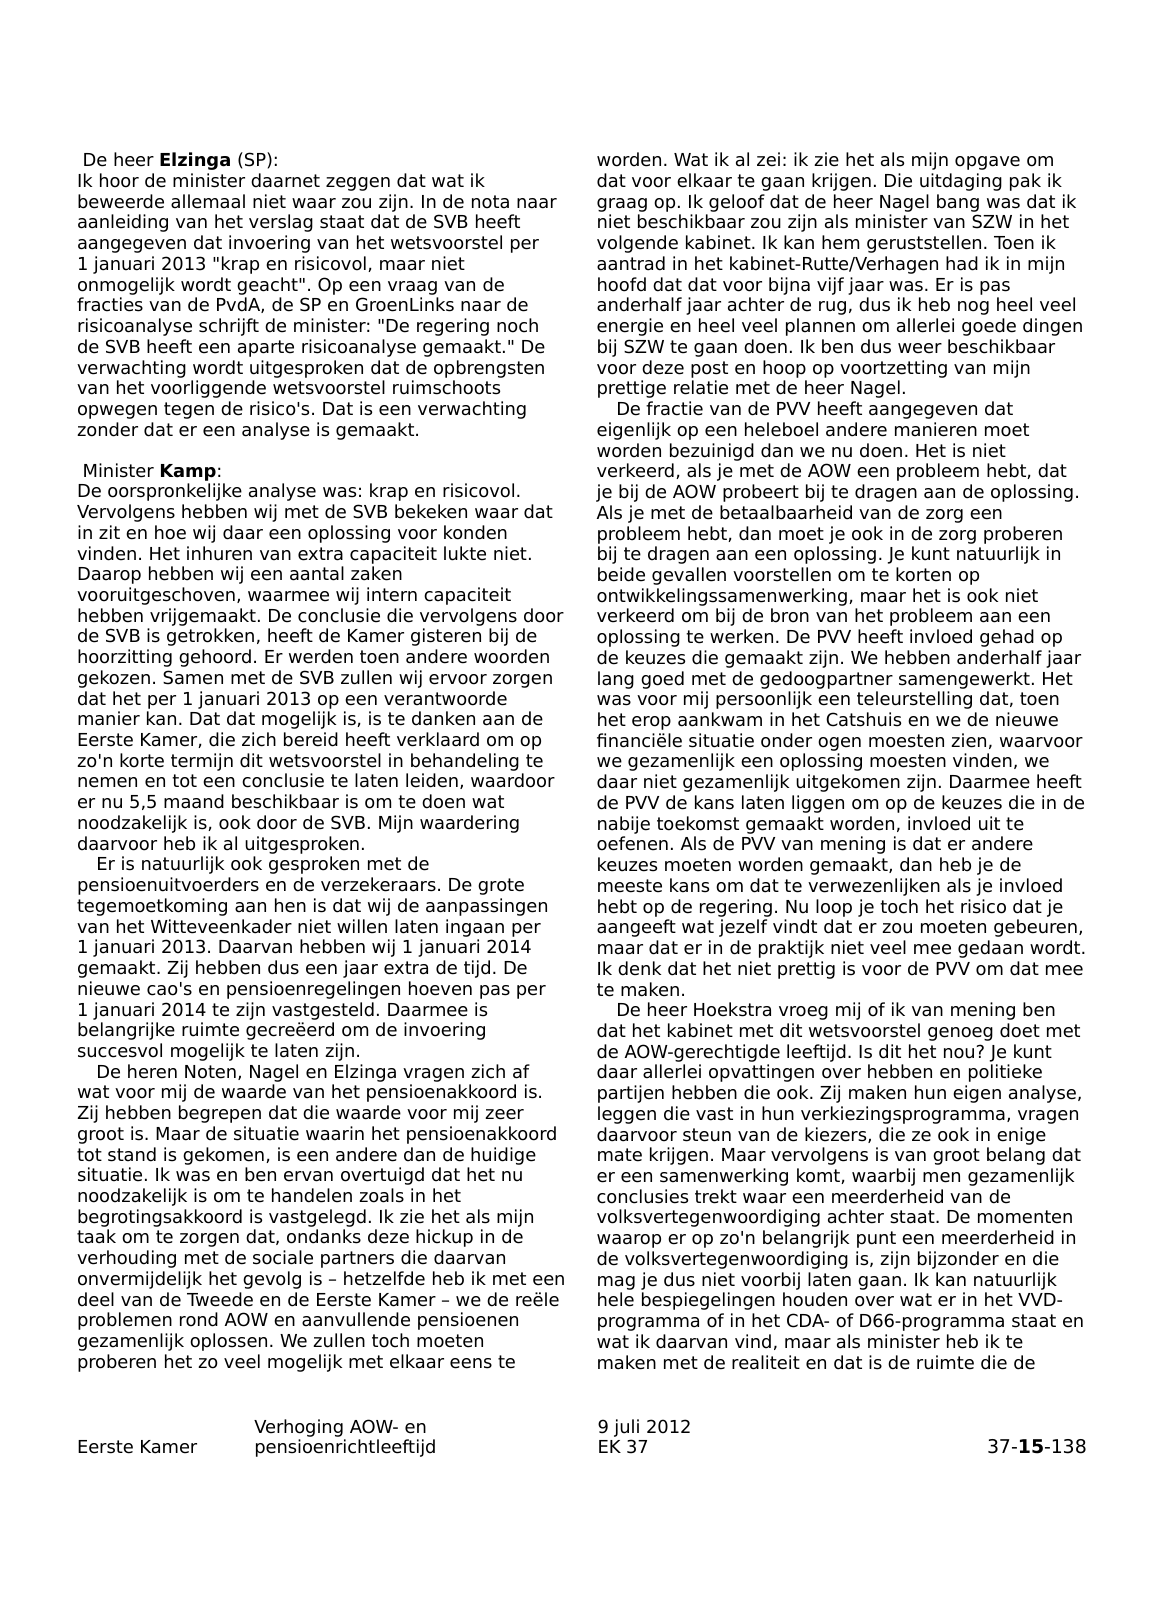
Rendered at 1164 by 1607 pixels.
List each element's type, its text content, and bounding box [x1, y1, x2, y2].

text De fractie van de PVV heeft aangegeven dat eigenlijk op een heleboel andere manieren moet worden bezuinigd dan we nu doen. Het is niet verkeerd, als je met de AOW een probleem hebt, dat je bij de AOW probeert bij te dragen aan de oplossing. Als je met de betaalbaarheid van de zorg een probleem hebt, dan moet je ook in de zorg proberen bij te dragen aan een oplossing. Je kunt natuurlijk in beide gevallen voorstellen om te korten op ontwikkelingssamenwerking, maar het is ook niet verkeerd om bij de bron van het probleem aan een oplossing te werken. De PVV heeft invloed gehad op de keuzes die gemaakt zijn. We hebben anderhalf jaar lang goed met de gedoogpartner samengewerkt. Het was voor mij persoonlijk een teleurstelling dat, toen het erop aankwam in het Catshuis en we de nieuwe financiële situatie onder ogen moesten zien, waarvoor we gezamenlijk een oplossing moesten vinden, we daar niet gezamenlijk uitgekomen zijn. Daarmee heeft de PVV de kans laten liggen om op de keuzes die in de nabije toekomst gemaakt worden, invloed uit te oefenen. Als de PVV van mening is dat er andere keuzes moeten worden gemaakt, dan heb je de meeste kans om dat te verwezenlijken als je invloed hebt op de regering. Nu loop je toch het risico dat je aangeeft wat jezelf vindt dat er zou moeten gebeuren, maar dat er in de praktijk niet veel mee gedaan wordt. Ik denk dat het niet prettig is voor de PVV om dat mee te maken. [596, 399, 1087, 1000]
text De heer Hoekstra vroeg mij of ik van mening ben dat het kabinet met dit wetsvoorstel genoeg doet met de AOW-gerechtigde leeftijd. Is dit het nou? Je kunt daar allerlei opvattingen over hebben en politieke partijen hebben die ook. Zij maken hun eigen analyse, leggen die vast in hun verkiezingsprogramma, vragen daarvoor steun van de kiezers, die ze ook in enige mate krijgen. Maar vervolgens is van groot belang dat er een samenwerking komt, waarbij men gezamenlijk conclusies trekt waar een meerderheid van de volksvertegenwoordiging achter staat. De momenten waarop er op zo'n belangrijk punt een meerderheid in de volksvertegenwoordiging is, zijn bijzonder en die mag je dus niet voorbij laten gaan. Ik kan natuurlijk hele bespiegelingen houden over wat er in het VVD-programma of in het CDA- of D66-programma staat en wat ik daarvan vind, maar als minister heb ik te maken met de realiteit en dat is de ruimte die de [596, 1000, 1087, 1373]
text Ik hoor de minister daarnet zeggen dat wat ik beweerde allemaal niet waar zou zijn. In de nota naar aanleiding van het verslag staat dat de SVB heeft aangegeven dat invoering van het wetsvoorstel per 1 januari 2013 "krap en risicovol, maar niet onmogelijk wordt geacht". Op een vraag van de fracties van de PvdA, de SP en GroenLinks naar de risicoanalyse schrijft de minister: "De regering noch de SVB heeft een aparte risicoanalyse gemaakt." De verwachting wordt uitgesproken dat de opbrengsten van het voorliggende wetsvoorstel ruimschoots opwegen tegen de risico's. Dat is een verwachting zonder dat er een analyse is gemaakt. [77, 171, 567, 440]
text Er is natuurlijk ook gesproken met de pensioenuitvoerders en de verzekeraars. De grote tegemoetkoming aan hen is dat wij de aanpassingen van het Witteveenkader niet willen laten ingaan per 1 januari 2013. Daarvan hebben wij 1 januari 2014 gemaakt. Zij hebben dus een jaar extra de tijd. De nieuwe cao's en pensioenregelingen hoeven pas per 1 januari 2014 te zijn vastgesteld. Daarmee is belangrijke ruimte gecreëerd om de invoering succesvol mogelijk te laten zijn. [77, 854, 567, 1062]
text De oorspronkelijke analyse was: krap en risicovol. Vervolgens hebben wij met de SVB bekeken waar dat in zit en hoe wij daar een oplossing voor konden vinden. Het inhuren van extra capaciteit lukte niet. Daarop hebben wij een aantal zaken vooruitgeschoven, waarmee wij intern capaciteit hebben vrijgemaakt. De conclusie die vervolgens door de SVB is getrokken, heeft de Kamer gisteren bij de hoorzitting gehoord. Er werden toen andere woorden gekozen. Samen met de SVB zullen wij ervoor zorgen dat het per 1 januari 2013 op een verantwoorde manier kan. Dat dat mogelijk is, is te danken aan de Eerste Kamer, die zich bereid heeft verklaard om op zo'n korte termijn dit wetsvoorstel in behandeling te nemen en tot een conclusie te laten leiden, waardoor er nu 5,5 maand beschikbaar is om te doen wat noodzakelijk is, ook door de SVB. Mijn waardering daarvoor heb ik al uitgesproken. [77, 481, 567, 854]
text De heer Elzinga (SP): [77, 150, 567, 171]
text worden. Wat ik al zei: ik zie het als mijn opgave om dat voor elkaar te gaan krijgen. Die uitdaging pak ik graag op. Ik geloof dat de heer Nagel bang was dat ik niet beschikbaar zou zijn als minister van SZW in het volgende kabinet. Ik kan hem geruststellen. Toen ik aantrad in het kabinet-Rutte/Verhagen had ik in mijn hoofd dat dat voor bijna vijf jaar was. Er is pas anderhalf jaar achter de rug, dus ik heb nog heel veel energie en heel veel plannen om allerlei goede dingen bij SZW te gaan doen. Ik ben dus weer beschikbaar voor deze post en hoop op voortzetting van mijn prettige relatie met de heer Nagel. [596, 150, 1087, 399]
text Minister Kamp: [77, 460, 567, 481]
text De heren Noten, Nagel en Elzinga vragen zich af wat voor mij de waarde van het pensioenakkoord is. Zij hebben begrepen dat die waarde voor mij zeer groot is. Maar de situatie waarin het pensioenakkoord tot stand is gekomen, is een andere dan de huidige situatie. Ik was en ben ervan overtuigd dat het nu noodzakelijk is om te handelen zoals in het begrotingsakkoord is vastgelegd. Ik zie het als mijn taak om te zorgen dat, ondanks deze hickup in de verhouding met de sociale partners die daarvan onvermijdelijk het gevolg is – hetzelfde heb ik met een deel van de Tweede en de Eerste Kamer – we de reële problemen rond AOW en aanvullende pensioenen gezamenlijk oplossen. We zullen toch moeten proberen het zo veel mogelijk met elkaar eens te [77, 1062, 567, 1372]
